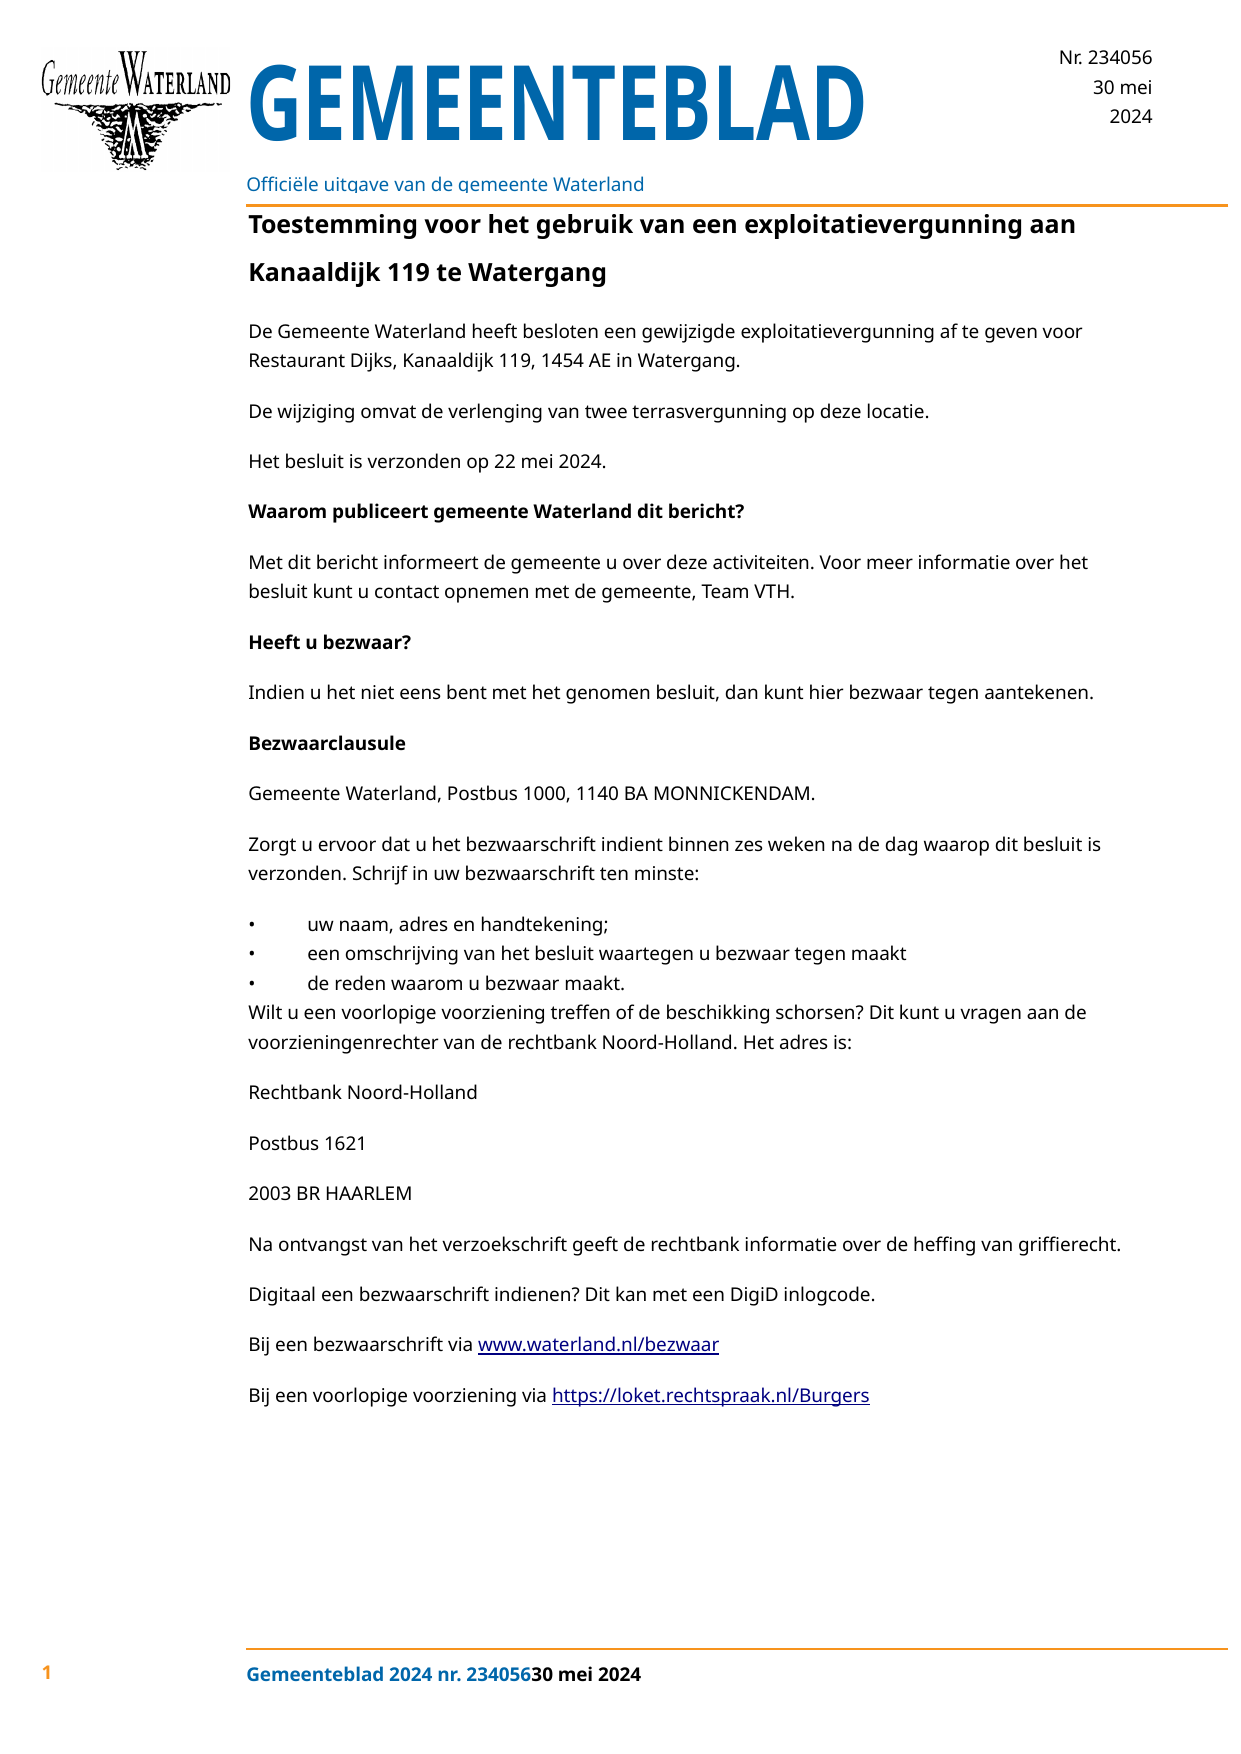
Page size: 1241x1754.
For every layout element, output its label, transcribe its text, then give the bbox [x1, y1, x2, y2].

list de reden waarom u bezwaar maakt. [248, 970, 1152, 996]
text Het besluit is verzonden op 22 mei 2024. [248, 448, 1152, 474]
text Bezwaarclausule [248, 730, 1152, 756]
text 2003 BR HAARLEM [248, 1180, 1152, 1206]
picture [41, 47, 231, 172]
text De wijziging omvat de verlenging van twee terrasvergunning op deze locatie. [248, 398, 1152, 424]
text Toestemming voor het gebruik van een exploitatievergunning aan Kanaaldijk 119 te Watergang [248, 207, 1152, 288]
text Digitaal een bezwaarschrift indienen? Dit kan met een DigiD inlogcode. [248, 1281, 1152, 1307]
text Heeft u bezwaar? [248, 629, 1152, 655]
text Bij een bezwaarschrift via www.waterland.nl/bezwaar [248, 1332, 1152, 1357]
text Na ontvangst van het verzoekschrift geeft de rechtbank informatie over de heffing van griffierecht. [248, 1231, 1152, 1257]
list uw naam, adres en handtekening; [248, 911, 1152, 937]
text Bij een voorlopige voorziening via https://loket.rechtspraak.nl/Burgers [248, 1382, 1152, 1408]
text De Gemeente Waterland heeft besloten een gewijzigde exploitatievergunning af te geven voor Restaurant Dijks, Kanaaldijk 119, 1454 AE in Watergang. [248, 318, 1152, 373]
text Wilt u een voorlopige voorziening treffen of de beschikking schorsen? Dit kunt u vragen aan de voorzieningenrechter van de rechtbank Noord-Holland. Het adres is: [248, 999, 1152, 1055]
text Postbus 1621 [248, 1130, 1152, 1156]
text Waarom publiceert gemeente Waterland dit bericht? [248, 499, 1152, 524]
text Rechtbank Noord-Holland [248, 1079, 1152, 1105]
list een omschrijving van het besluit waartegen u bezwaar tegen maakt [248, 940, 1152, 966]
text Gemeente Waterland, Postbus 1000, 1140 BA MONNICKENDAM. [248, 780, 1152, 806]
text Met dit bericht informeert de gemeente u over deze activiteiten. Voor meer informatie over het besluit kunt u contact opnemen met de gemeente, Team VTH. [248, 549, 1152, 604]
text Zorgt u ervoor dat u het bezwaarschrift indient binnen zes weken na de dag waarop dit besluit is verzonden. Schrijf in uw bezwaarschrift ten minste: [248, 831, 1152, 886]
text Indien u het niet eens bent met het genomen besluit, dan kunt hier bezwaar tegen aantekenen. [248, 679, 1152, 705]
